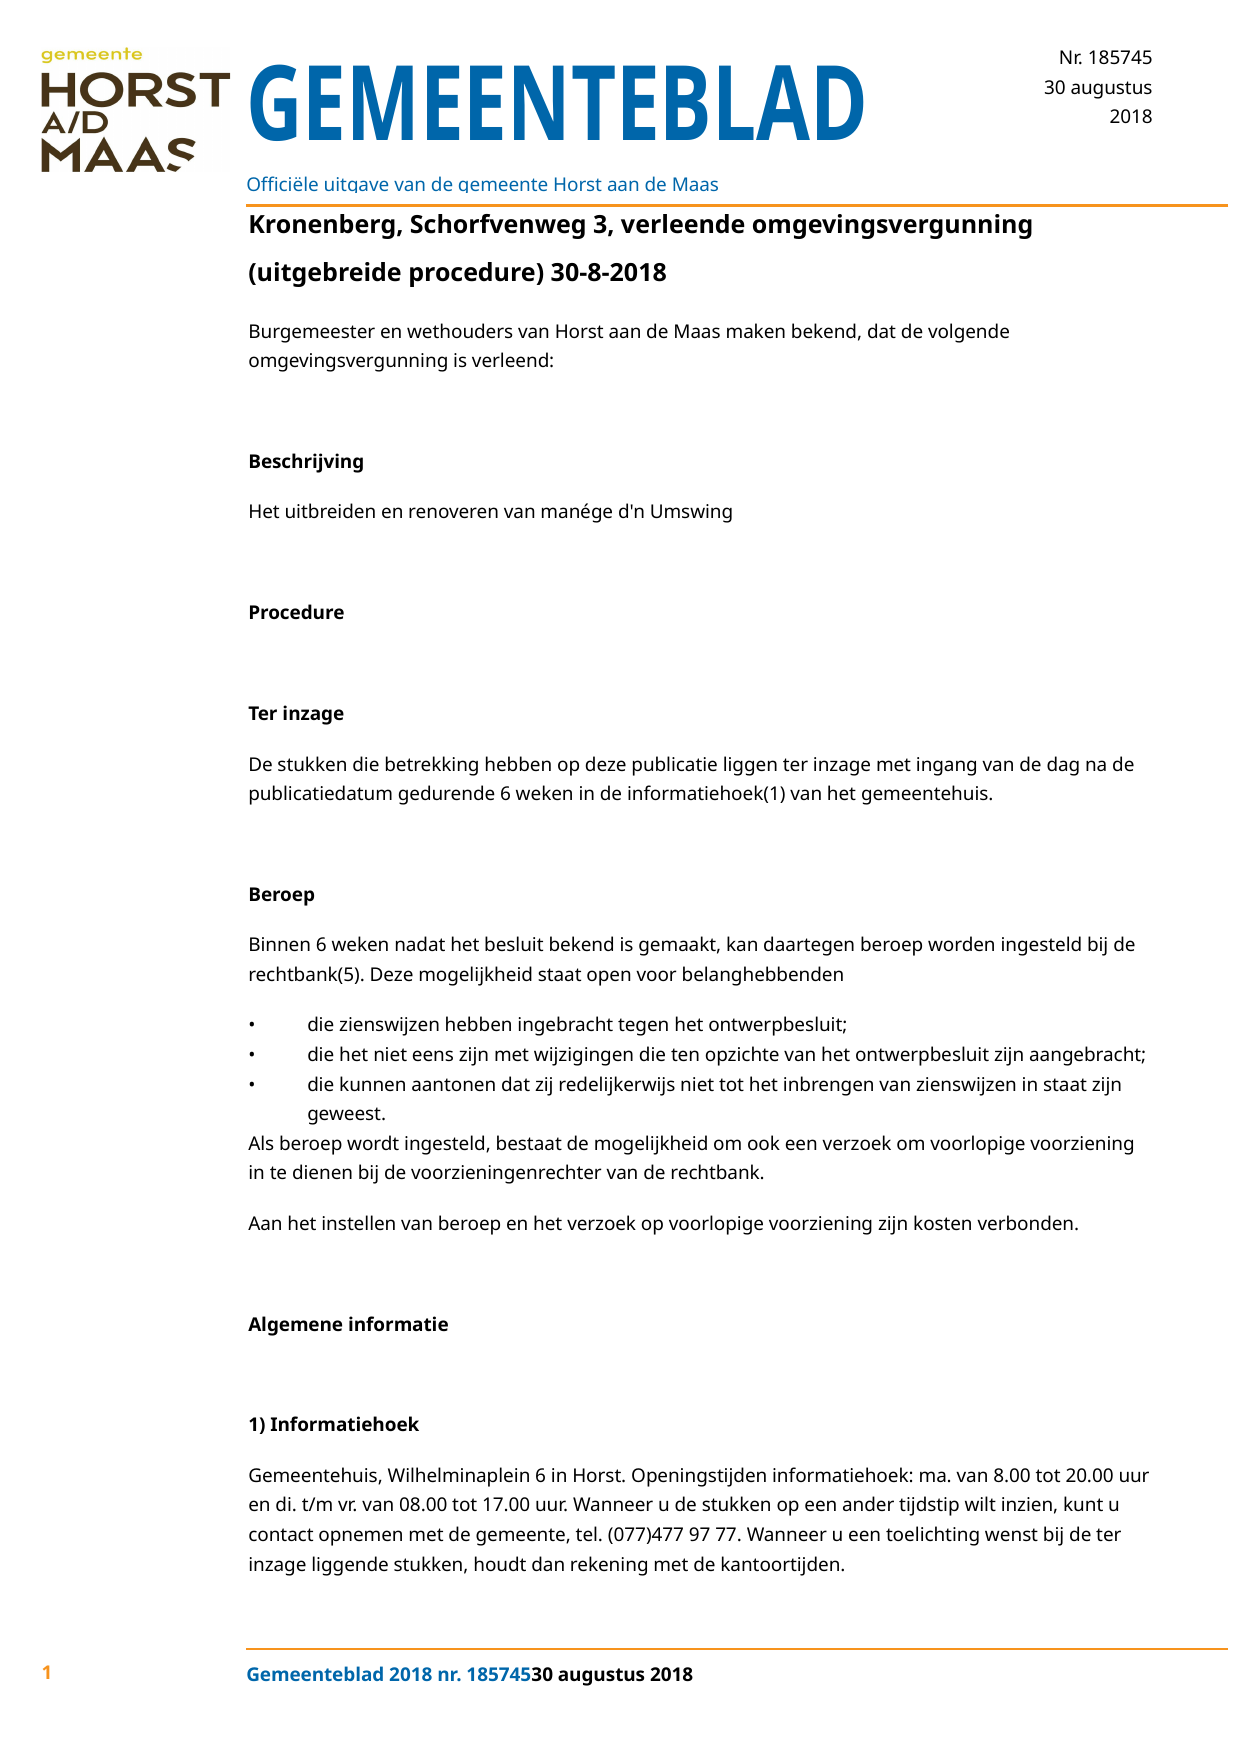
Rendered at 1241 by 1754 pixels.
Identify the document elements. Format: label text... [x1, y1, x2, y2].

list die het niet eens zijn met wijzigingen die ten opzichte van het ontwerpbesluit zijn aangebracht; [248, 1041, 1152, 1067]
text Procedure [248, 599, 1152, 625]
list die kunnen aantonen dat zij redelijkerwijs niet tot het inbrengen van zienswijzen in staat zijn geweest. [248, 1071, 1152, 1126]
text Algemene informatie [248, 1311, 1152, 1337]
text 1) Informatiehoek [248, 1412, 1152, 1437]
picture [41, 47, 231, 172]
text Beroep [248, 881, 1152, 907]
text Aan het instellen van beroep en het verzoek op voorlopige voorziening zijn kosten verbonden. [248, 1210, 1152, 1236]
text Als beroep wordt ingesteld, bestaat de mogelijkheid om ook een verzoek om voorlopige voorziening in te dienen bij de voorzieningenrechter van de rechtbank. [248, 1130, 1152, 1185]
text Het uitbreiden en renoveren van manége d'n Umswing [248, 499, 1152, 524]
list die zienswijzen hebben ingebracht tegen het ontwerpbesluit; [248, 1012, 1152, 1037]
text Gemeentehuis, Wilhelminaplein 6 in Horst. Openingstijden informatiehoek: ma. van 8.00 tot 20.00 uur en di. t/m vr. van 08.00 tot 17.00 uur. Wanneer u de stukken op een ander tijdstip wilt inzien, kunt u contact opnemen met de gemeente, tel. (077)477 97 77. Wanneer u een toelichting wenst bij de ter inzage liggende stukken, houdt dan rekening met de kantoortijden. [248, 1462, 1152, 1577]
text Ter inzage [248, 700, 1152, 726]
text Binnen 6 weken nadat het besluit bekend is gemaakt, kan daartegen beroep worden ingesteld bij de rechtbank(5). Deze mogelijkheid staat open voor belanghebbenden [248, 932, 1152, 987]
text Beschrijving [248, 448, 1152, 474]
text Kronenberg, Schorfvenweg 3, verleende omgevingsvergunning (uitgebreide procedure) 30-8-2018 [248, 207, 1152, 288]
text Burgemeester en wethouders van Horst aan de Maas maken bekend, dat de volgende omgevingsvergunning is verleend: [248, 318, 1152, 373]
text De stukken die betrekking hebben op deze publicatie liggen ter inzage met ingang van de dag na de publicatiedatum gedurende 6 weken in de informatiehoek(1) van het gemeentehuis. [248, 751, 1152, 806]
